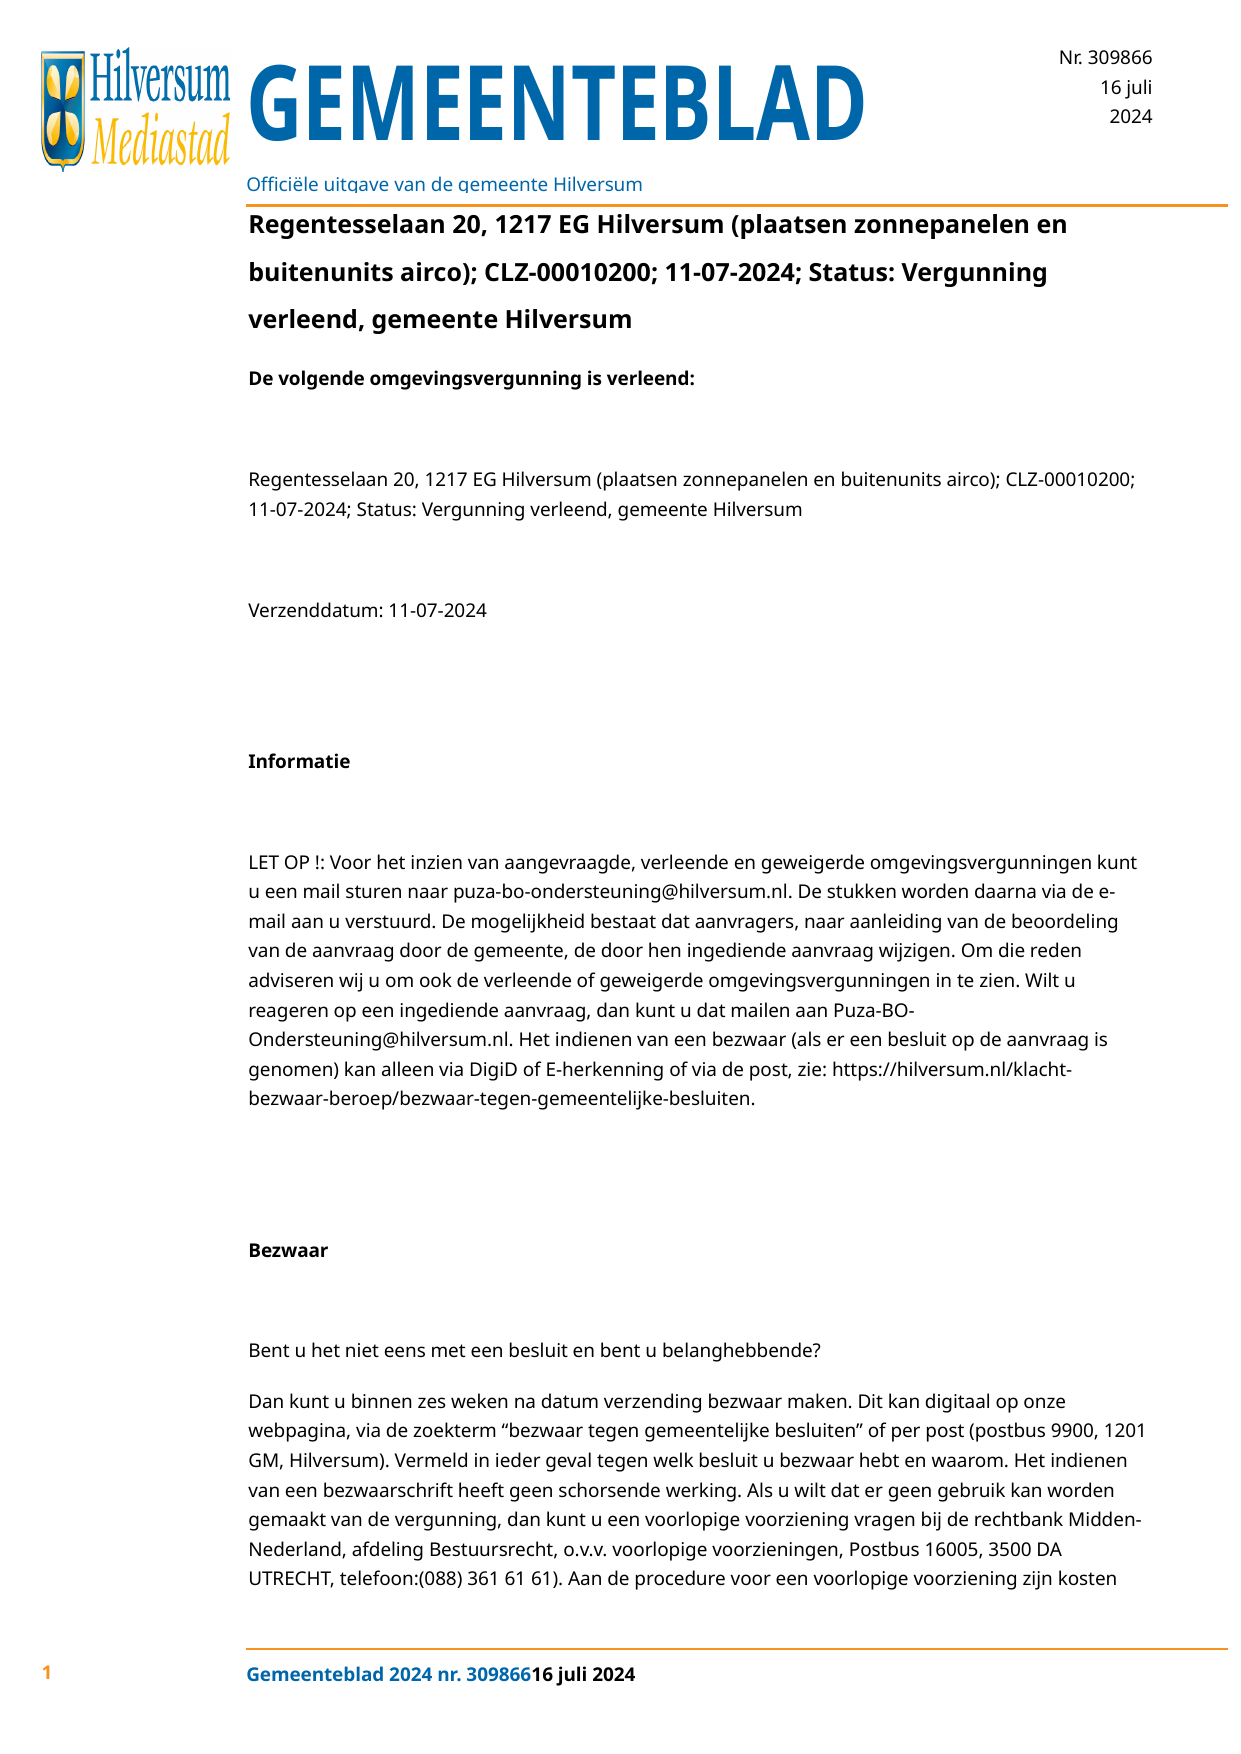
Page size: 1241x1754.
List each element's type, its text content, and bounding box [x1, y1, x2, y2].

text Informatie [248, 748, 1152, 774]
text Regentesselaan 20, 1217 EG Hilversum (plaatsen zonnepanelen en buitenunits airco); CLZ-00010200; 11-07-2024; Status: Vergunning verleend, gemeente Hilversum [248, 207, 1152, 336]
text Verzenddatum: 11-07-2024 [248, 597, 1152, 622]
text Regentesselaan 20, 1217 EG Hilversum (plaatsen zonnepanelen en buitenunits airco); CLZ-00010200; 11-07-2024; Status: Vergunning verleend, gemeente Hilversum [248, 466, 1152, 522]
text Dan kunt u binnen zes weken na datum verzending bezwaar maken. Dit kan digitaal op onze webpagina, via de zoekterm “bezwaar tegen gemeentelijke besluiten” of per post (postbus 9900, 1201 GM, Hilversum). Vermeld in ieder geval tegen welk besluit u bezwaar hebt en waarom. Het indienen van een bezwaarschrift heeft geen schorsende werking. Als u wilt dat er geen gebruik kan worden gemaakt van de vergunning, dan kunt u een voorlopige voorziening vragen bij de rechtbank Midden-Nederland, afdeling Bestuursrecht, o.v.v. voorlopige voorzieningen, Postbus 16005, 3500 DA UTRECHT, telefoon:(088) 361 61 61). Aan de procedure voor een voorlopige voorziening zijn kosten [248, 1388, 1152, 1591]
picture [41, 47, 231, 172]
text LET OP !: Voor het inzien van aangevraagde, verleende en geweigerde omgevingsvergunningen kunt u een mail sturen naar puza-bo-ondersteuning@hilversum.nl. De stukken worden daarna via de e-mail aan u verstuurd. De mogelijkheid bestaat dat aanvragers, naar aanleiding van de beoordeling van de aanvraag door de gemeente, de door hen ingediende aanvraag wijzigen. Om die reden adviseren wij u om ook de verleende of geweigerde omgevingsvergunningen in te zien. Wilt u reageren op een ingediende aanvraag, dan kunt u dat mailen aan Puza-BO-Ondersteuning@hilversum.nl. Het indienen van een bezwaar (als er een besluit op de aanvraag is genomen) kan alleen via DigiD of E-herkenning of via de post, zie: https://hilversum.nl/klacht-bezwaar-beroep/bezwaar-tegen-gemeentelijke-besluiten. [248, 849, 1152, 1111]
text De volgende omgevingsvergunning is verleend: [248, 366, 1152, 391]
text Bent u het niet eens met een besluit en bent u belanghebbende? [248, 1338, 1152, 1363]
text Bezwaar [248, 1237, 1152, 1262]
